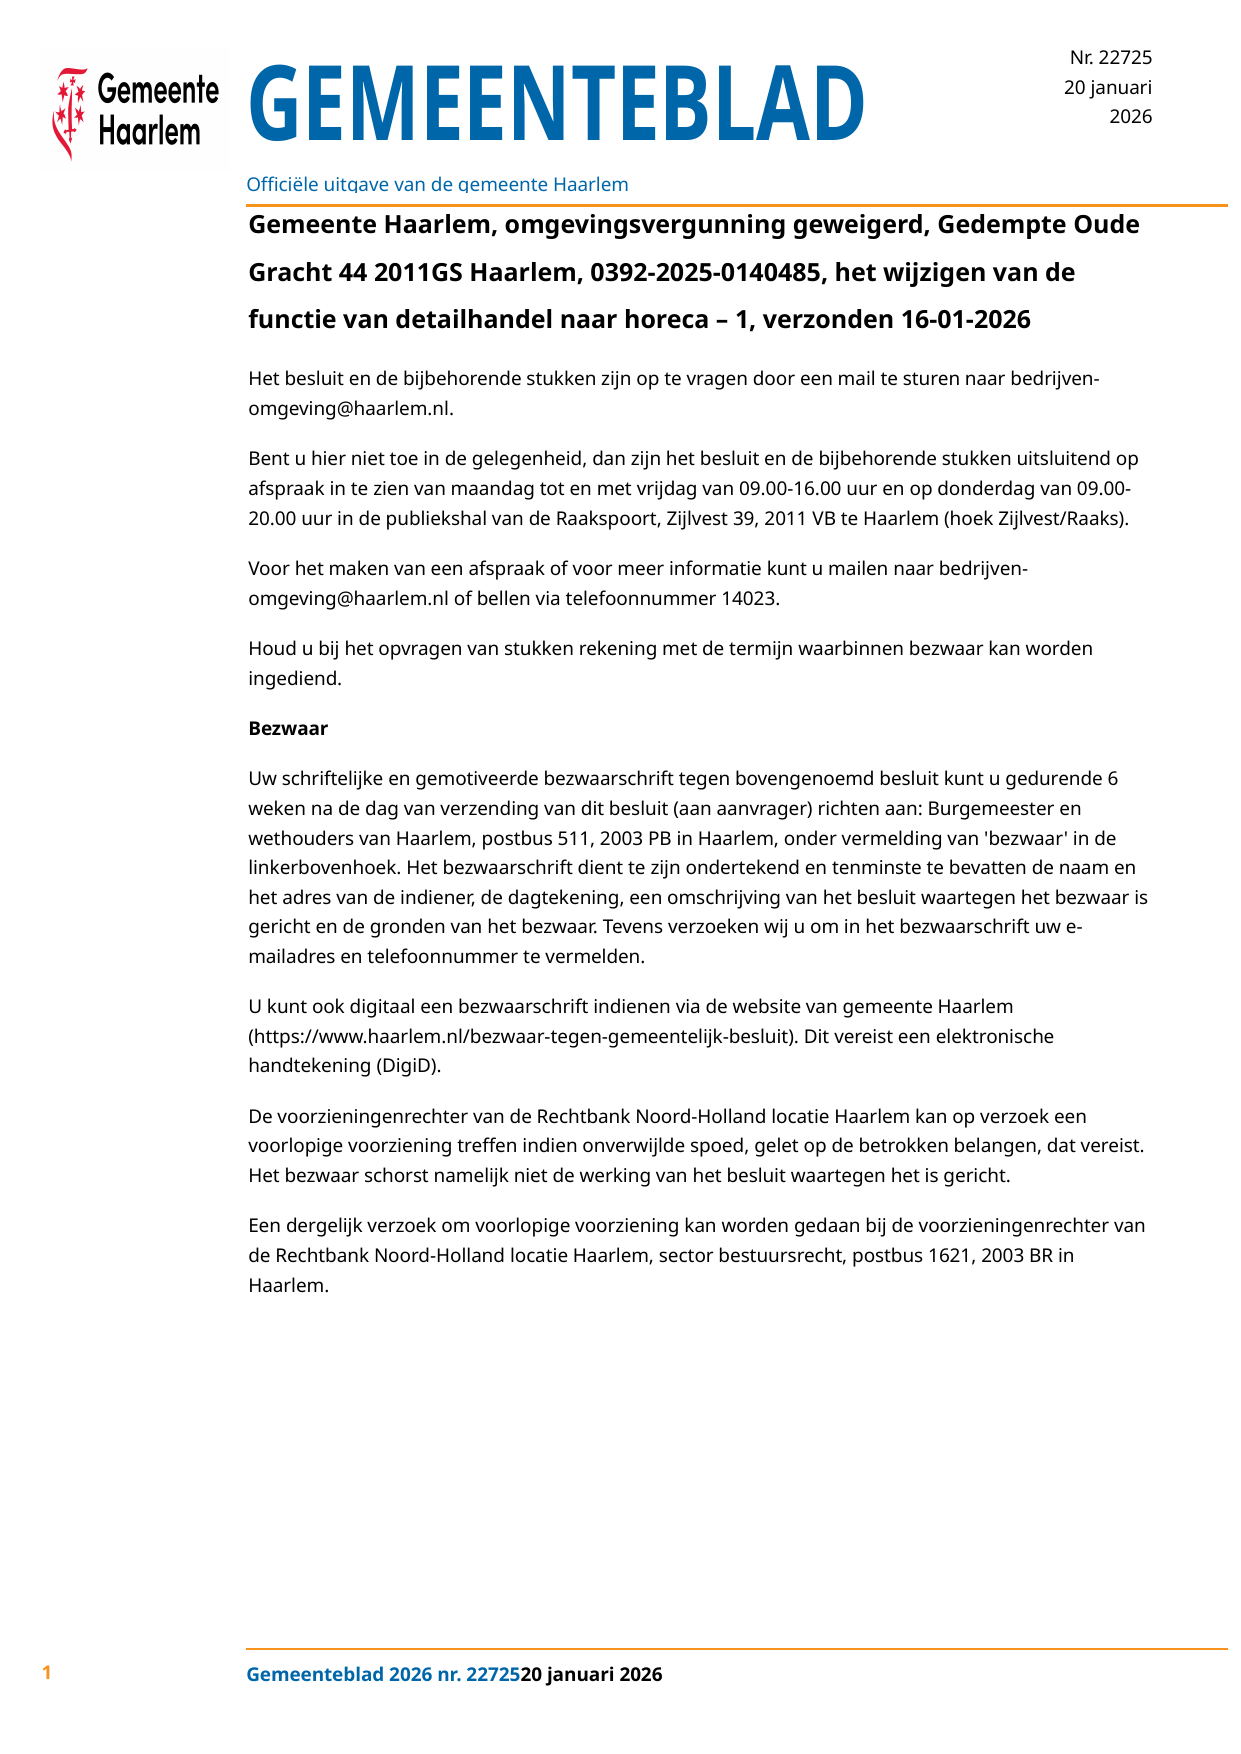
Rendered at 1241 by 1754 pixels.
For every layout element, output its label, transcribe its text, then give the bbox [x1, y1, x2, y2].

text Voor het maken van een afspraak of voor meer informatie kunt u mailen naar bedrijven-omgeving@haarlem.nl of bellen via telefoonnummer 14023. [248, 555, 1152, 610]
text Het besluit en de bijbehorende stukken zijn op te vragen door een mail te sturen naar bedrijven-omgeving@haarlem.nl. [248, 366, 1152, 421]
text Bent u hier niet toe in de gelegenheid, dan zijn het besluit en de bijbehorende stukken uitsluitend op afspraak in te zien van maandag tot en met vrijdag van 09.00-16.00 uur en op donderdag van 09.00-20.00 uur in de publiekshal van de Raakspoort, Zijlvest 39, 2011 VB te Haarlem (hoek Zijlvest/Raaks). [248, 446, 1152, 530]
text Een dergelijk verzoek om voorlopige voorziening kan worden gedaan bij de voorzieningenrechter van de Rechtbank Noord-Holland locatie Haarlem, sector bestuursrecht, postbus 1621, 2003 BR in Haarlem. [248, 1213, 1152, 1297]
text Uw schriftelijke en gemotiveerde bezwaarschrift tegen bovengenoemd besluit kunt u gedurende 6 weken na de dag van verzending van dit besluit (aan aanvrager) richten aan: Burgemeester en wethouders van Haarlem, postbus 511, 2003 PB in Haarlem, onder vermelding van 'bezwaar' in de linkerbovenhoek. Het bezwaarschrift dient te zijn ondertekend en tenminste te bevatten de naam en het adres van de indiener, de dagtekening, een omschrijving van het besluit waartegen het bezwaar is gericht en de gronden van het bezwaar. Tevens verzoeken wij u om in het bezwaarschrift uw e-mailadres en telefoonnummer te vermelden. [248, 766, 1152, 969]
text De voorzieningenrechter van de Rechtbank Noord-Holland locatie Haarlem kan op verzoek een voorlopige voorziening treffen indien onverwijlde spoed, gelet op de betrokken belangen, dat vereist. Het bezwaar schorst namelijk niet de werking van het besluit waartegen het is gericht. [248, 1103, 1152, 1188]
text Bezwaar [248, 715, 1152, 741]
picture [41, 47, 231, 172]
text Gemeente Haarlem, omgevingsvergunning geweigerd, Gedempte Oude Gracht 44 2011GS Haarlem, 0392-2025-0140485, het wijzigen van de functie van detailhandel naar horeca – 1, verzonden 16-01-2026 [248, 207, 1152, 336]
text U kunt ook digitaal een bezwaarschrift indienen via de website van gemeente Haarlem (https://www.haarlem.nl/bezwaar-tegen-gemeentelijk-besluit). Dit vereist een elektronische handtekening (DigiD). [248, 993, 1152, 1078]
text Houd u bij het opvragen van stukken rekening met de termijn waarbinnen bezwaar kan worden ingediend. [248, 635, 1152, 690]
